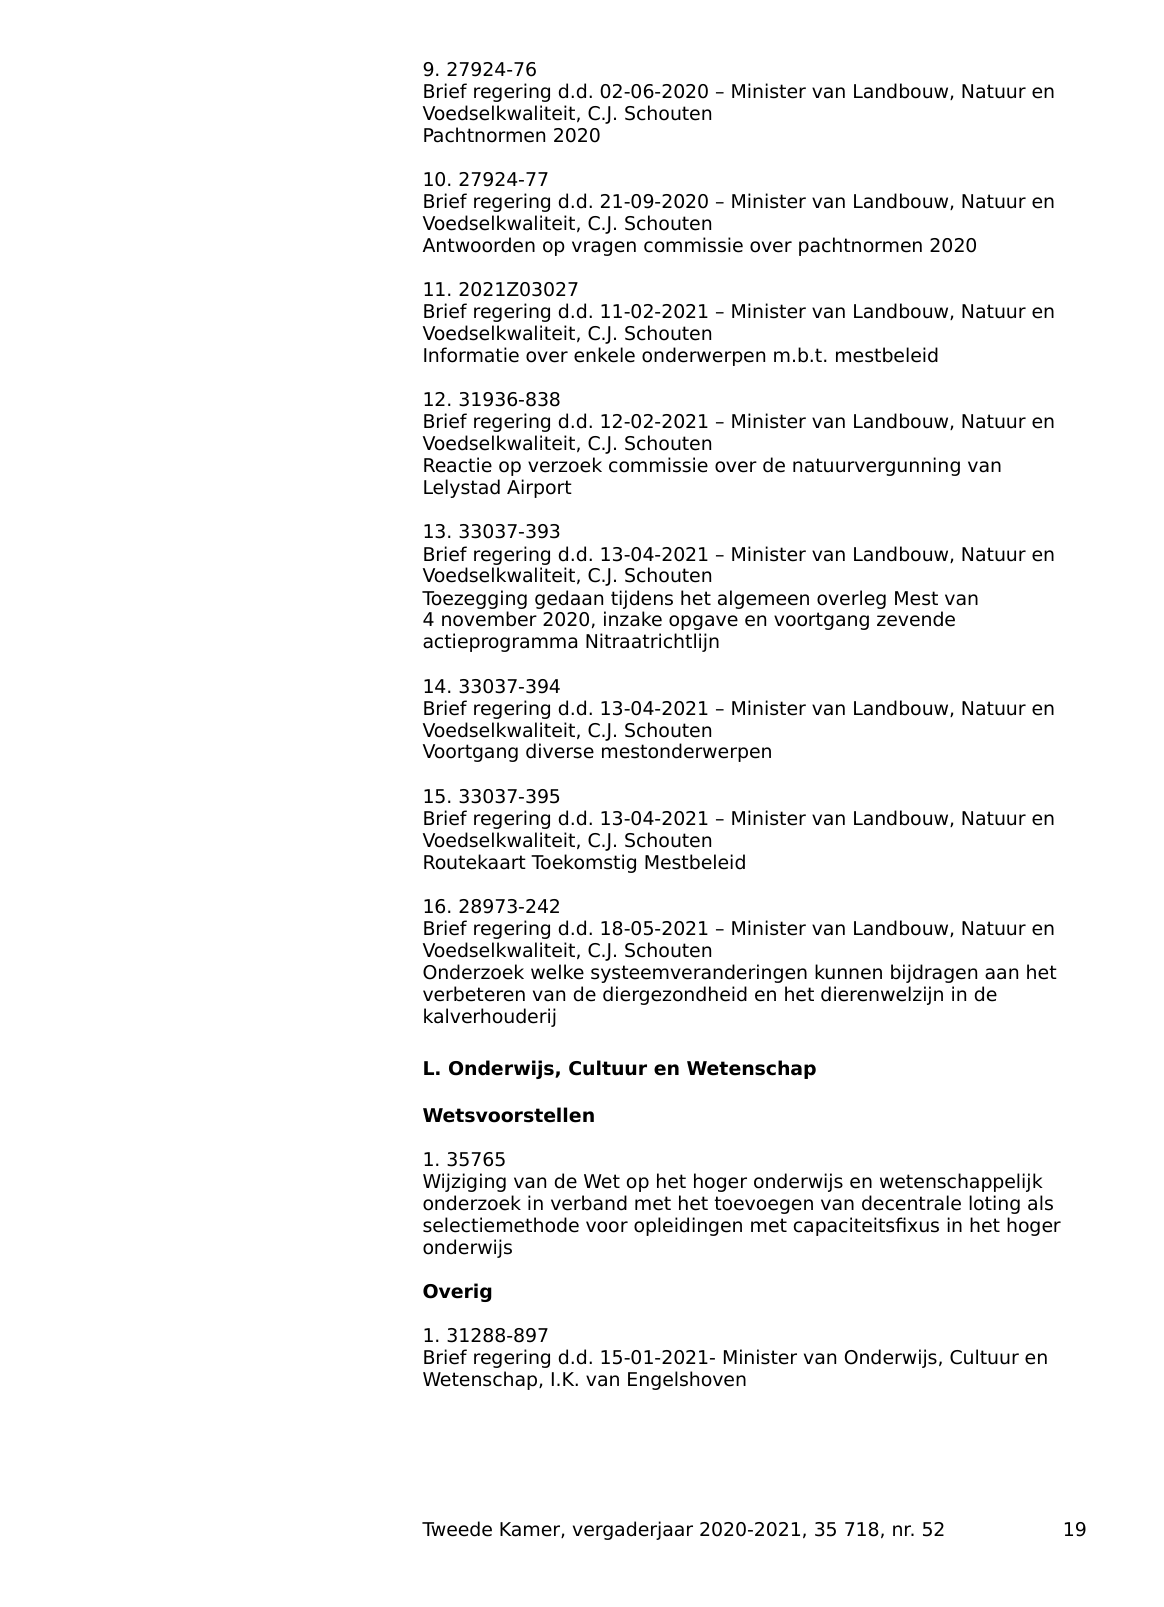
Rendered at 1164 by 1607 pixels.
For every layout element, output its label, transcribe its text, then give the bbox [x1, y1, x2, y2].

text 16. 28973-242 [422, 896, 1087, 918]
text 1. 31288-897 [422, 1325, 1087, 1347]
text Voortgang diverse mestonderwerpen [422, 741, 1087, 763]
text 12. 31936-838 [422, 389, 1087, 411]
text Brief regering d.d. 02-06-2020 – Minister van Landbouw, Natuur en Voedselkwaliteit, C.J. Schouten [422, 81, 1087, 125]
text Brief regering d.d. 11-02-2021 – Minister van Landbouw, Natuur en Voedselkwaliteit, C.J. Schouten [422, 301, 1087, 345]
text Brief regering d.d. 15-01-2021- Minister van Onderwijs, Cultuur en Wetenschap, I.K. van Engelshoven [422, 1347, 1087, 1391]
subtitle Wetsvoorstellen [422, 1104, 1087, 1127]
text Toezegging gedaan tijdens het algemeen overleg Mest van 4 november 2020, inzake opgave en voortgang zevende actieprogramma Nitraatrichtlijn [422, 587, 1087, 653]
text Routekaart Toekomstig Mestbeleid [422, 852, 1087, 873]
text 13. 33037-393 [422, 521, 1087, 543]
text 15. 33037-395 [422, 786, 1087, 808]
text Brief regering d.d. 21-09-2020 – Minister van Landbouw, Natuur en Voedselkwaliteit, C.J. Schouten [422, 191, 1087, 235]
text Wijziging van de Wet op het hoger onderwijs en wetenschappelijk onderzoek in verband met het toevoegen van decentrale loting als selectiemethode voor opleidingen met capaciteitsfixus in het hoger onderwijs [422, 1171, 1087, 1259]
text 10. 27924-77 [422, 169, 1087, 191]
text Antwoorden op vragen commissie over pachtnormen 2020 [422, 235, 1087, 257]
text Brief regering d.d. 13-04-2021 – Minister van Landbouw, Natuur en Voedselkwaliteit, C.J. Schouten [422, 697, 1087, 741]
text Onderzoek welke systeemveranderingen kunnen bijdragen aan het verbeteren van de diergezondheid en het dierenwelzijn in de kalverhouderij [422, 962, 1087, 1028]
text Reactie op verzoek commissie over de natuurvergunning van Lelystad Airport [422, 455, 1087, 499]
text Pachtnormen 2020 [422, 125, 1087, 147]
text Brief regering d.d. 18-05-2021 – Minister van Landbouw, Natuur en Voedselkwaliteit, C.J. Schouten [422, 918, 1087, 962]
text Brief regering d.d. 13-04-2021 – Minister van Landbouw, Natuur en Voedselkwaliteit, C.J. Schouten [422, 808, 1087, 852]
text 9. 27924-76 [422, 59, 1087, 81]
text Informatie over enkele onderwerpen m.b.t. mestbeleid [422, 345, 1087, 367]
subtitle Overig [422, 1281, 1087, 1303]
text 1. 35765 [422, 1149, 1087, 1171]
text 14. 33037-394 [422, 676, 1087, 697]
text Brief regering d.d. 12-02-2021 – Minister van Landbouw, Natuur en Voedselkwaliteit, C.J. Schouten [422, 411, 1087, 455]
subtitle L. Onderwijs, Cultuur en Wetenschap [422, 1058, 1087, 1079]
text 11. 2021Z03027 [422, 279, 1087, 301]
text Brief regering d.d. 13-04-2021 – Minister van Landbouw, Natuur en Voedselkwaliteit, C.J. Schouten [422, 543, 1087, 587]
